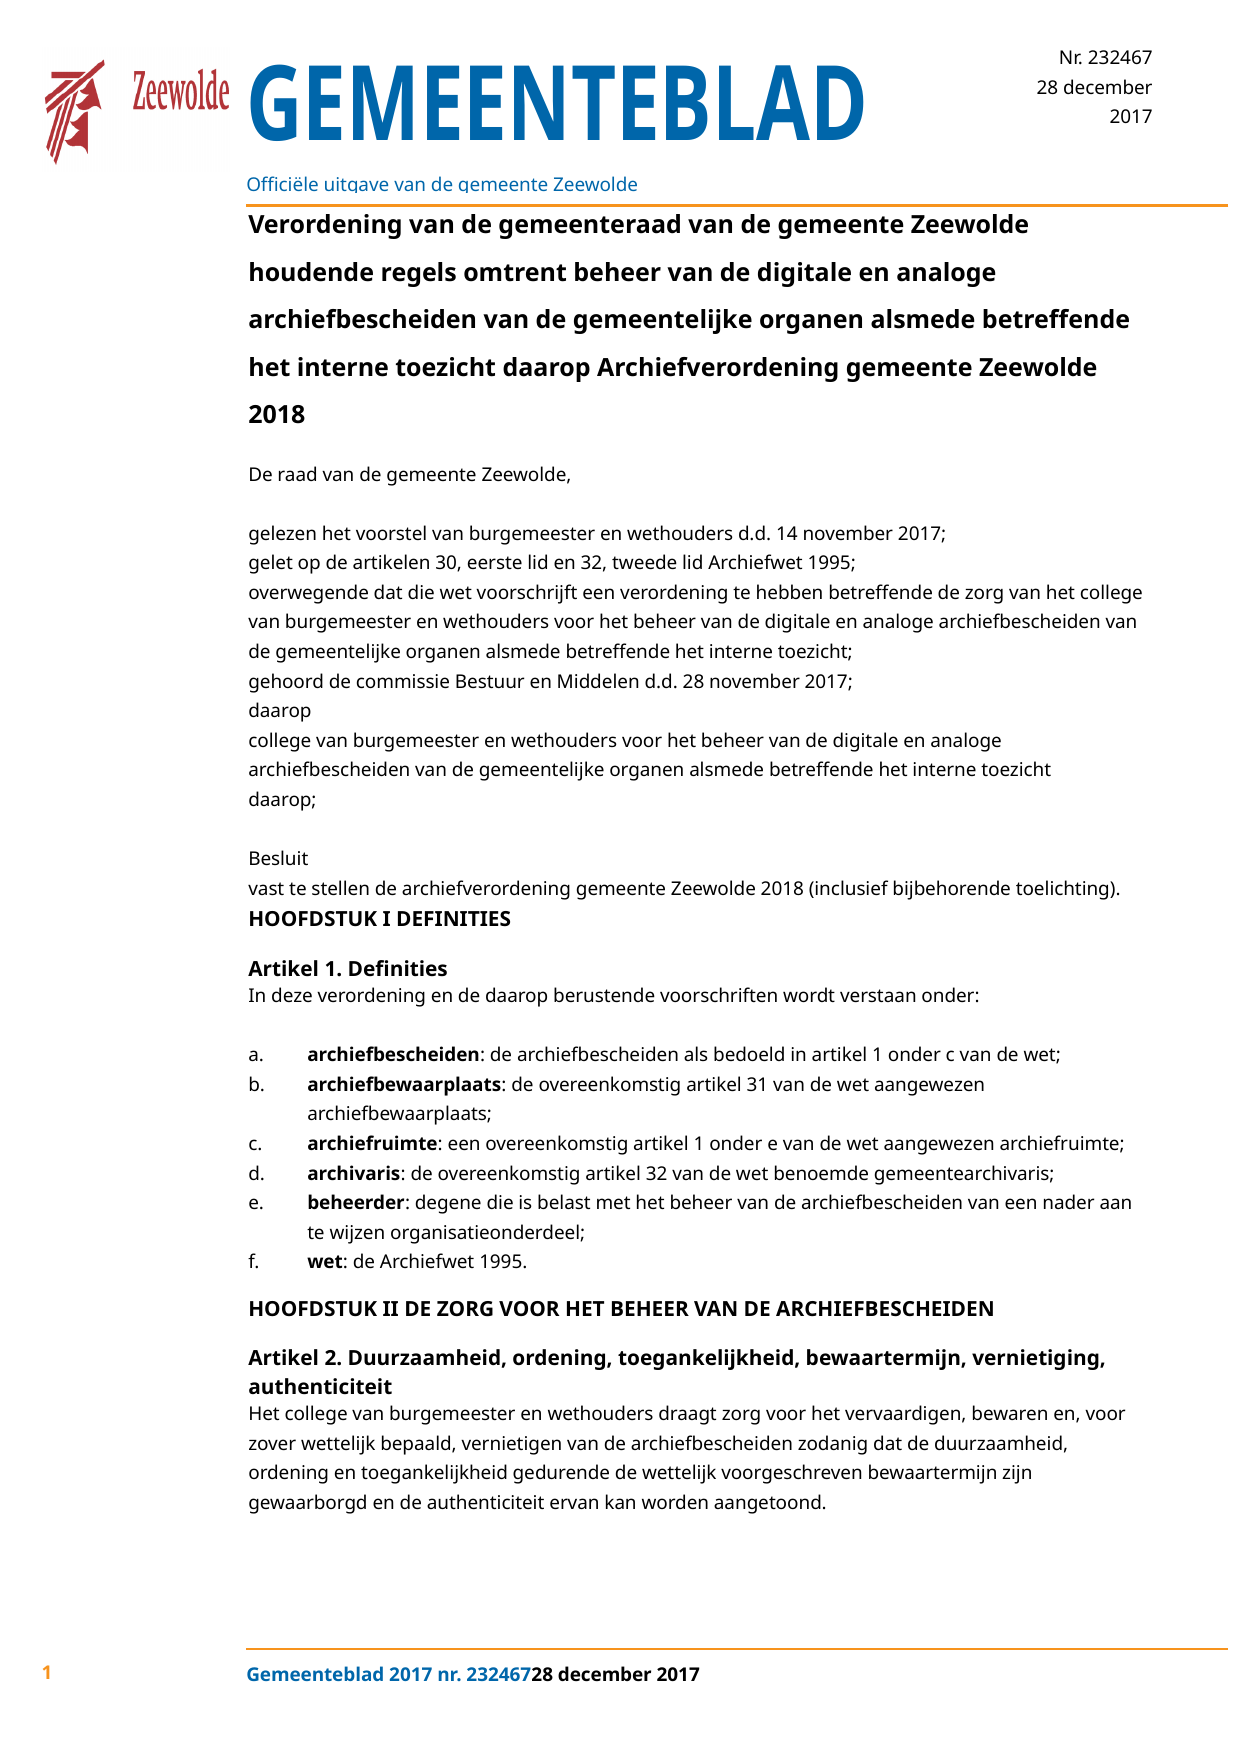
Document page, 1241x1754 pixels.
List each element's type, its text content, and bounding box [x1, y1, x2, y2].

picture [41, 47, 231, 172]
text Besluit [248, 845, 1152, 871]
list beheerder: degene die is belast met het beheer van de archiefbescheiden van een nader aan te wijzen organisatieonderdeel; [248, 1189, 1152, 1244]
text gehoord de commissie Bestuur en Middelen d.d. 28 november 2017; [248, 668, 1152, 693]
list archiefruimte: een overeenkomstig artikel 1 onder e van de wet aangewezen archiefruimte; [248, 1130, 1152, 1156]
text In deze verordening en de daarop berustende voorschriften wordt verstaan onder: [248, 982, 1152, 1008]
list wet: de Archiefwet 1995. [248, 1248, 1152, 1274]
text Artikel 2. Duurzaamheid, ordening, toegankelijkheid, bewaartermijn, vernietiging, authenticiteit [248, 1343, 1152, 1400]
text gelet op de artikelen 30, eerste lid en 32, tweede lid Archiefwet 1995; [248, 549, 1152, 575]
text college van burgemeester en wethouders voor het beheer van de digitale en analoge [248, 727, 1152, 753]
text De raad van de gemeente Zeewolde, [248, 461, 1152, 486]
text gelezen het voorstel van burgemeester en wethouders d.d. 14 november 2017; [248, 520, 1152, 546]
text Het college van burgemeester en wethouders draagt zorg voor het vervaardigen, bewaren en, voor zover wettelijk bepaald, vernietigen van de archiefbescheiden zodanig dat de duurzaamheid, ordening en toegankelijkheid gedurende de wettelijk voorgeschreven bewaartermijn zijn gewaarborgd en de authenticiteit ervan kan worden aangetoond. [248, 1400, 1152, 1515]
list archiefbewaarplaats: de overeenkomstig artikel 31 van de wet aangewezen archiefbewaarplaats; [248, 1071, 1152, 1126]
text Artikel 1. Definities [248, 954, 1152, 982]
text HOOFDSTUK I DEFINITIES [248, 904, 1152, 933]
list archivaris: de overeenkomstig artikel 32 van de wet benoemde gemeentearchivaris; [248, 1160, 1152, 1185]
text daarop; [248, 786, 1152, 812]
list archiefbescheiden: de archiefbescheiden als bedoeld in artikel 1 onder c van de wet; [248, 1041, 1152, 1067]
text HOOFDSTUK II DE ZORG VOOR HET BEHEER VAN DE ARCHIEFBESCHEIDEN [248, 1294, 1152, 1322]
text overwegende dat die wet voorschrijft een verordening te hebben betreffende de zorg van het college van burgemeester en wethouders voor het beheer van de digitale en analoge archiefbescheiden van de gemeentelijke organen alsmede betreffende het interne toezicht; [248, 579, 1152, 664]
text archiefbescheiden van de gemeentelijke organen alsmede betreffende het interne toezicht [248, 757, 1152, 782]
text daarop [248, 697, 1152, 723]
text Verordening van de gemeenteraad van de gemeente Zeewolde houdende regels omtrent beheer van de digitale en analoge archiefbescheiden van de gemeentelijke organen alsmede betreffende het interne toezicht daarop Archiefverordening gemeente Zeewolde 2018 [248, 207, 1152, 431]
text vast te stellen de archiefverordening gemeente Zeewolde 2018 (inclusief bijbehorende toelichting). [248, 875, 1152, 901]
